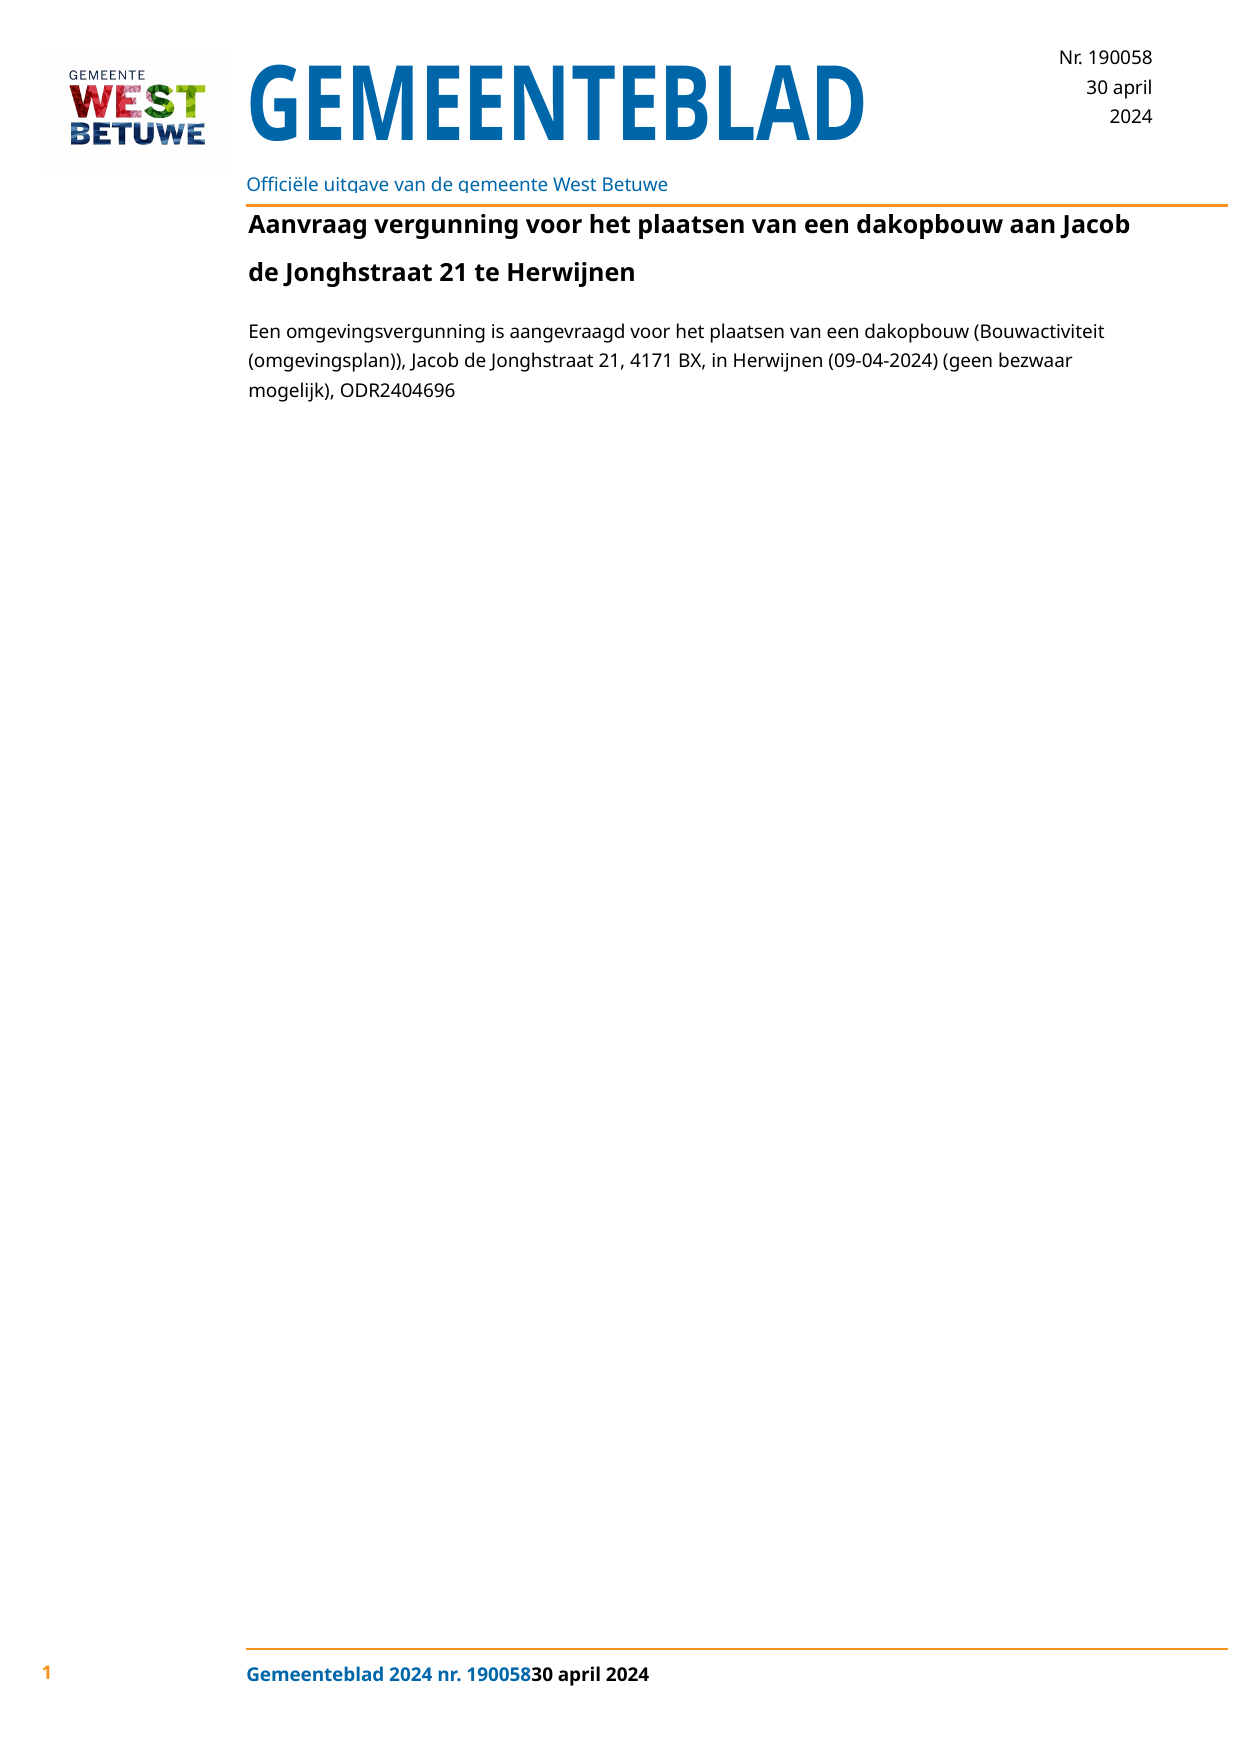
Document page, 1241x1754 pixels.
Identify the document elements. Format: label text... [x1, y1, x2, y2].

picture [41, 47, 231, 172]
text Een omgevingsvergunning is aangevraagd voor het plaatsen van een dakopbouw (Bouwactiviteit (omgevingsplan)), Jacob de Jonghstraat 21, 4171 BX, in Herwijnen (09-04-2024) (geen bezwaar mogelijk), ODR2404696 [248, 318, 1152, 403]
text Aanvraag vergunning voor het plaatsen van een dakopbouw aan Jacob de Jonghstraat 21 te Herwijnen [248, 207, 1152, 288]
